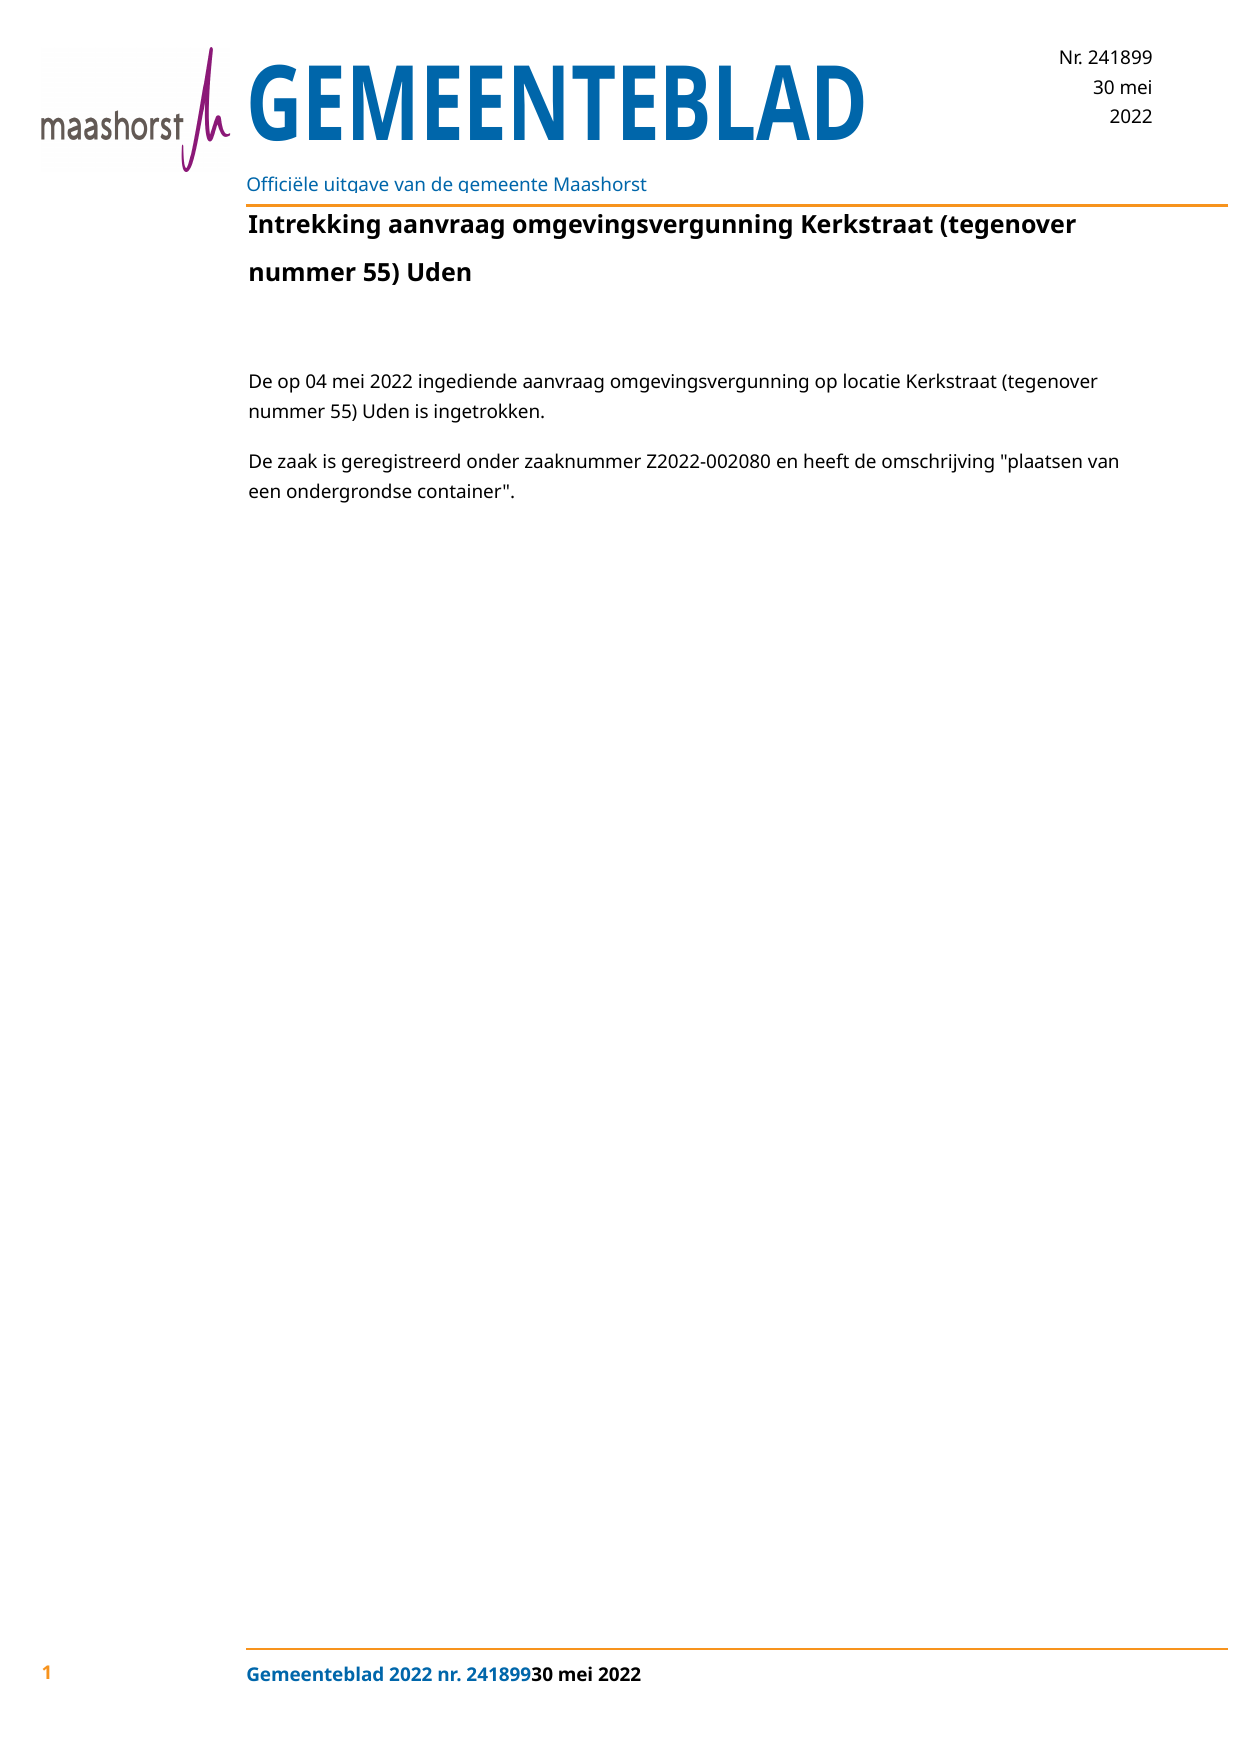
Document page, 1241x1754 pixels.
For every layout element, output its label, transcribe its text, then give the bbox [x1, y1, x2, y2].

picture [41, 47, 231, 172]
text De op 04 mei 2022 ingediende aanvraag omgevingsvergunning op locatie Kerkstraat (tegenover nummer 55) Uden is ingetrokken. [248, 368, 1152, 424]
text De zaak is geregistreerd onder zaaknummer Z2022-002080 en heeft de omschrijving "plaatsen van een ondergrondse container". [248, 448, 1152, 504]
text Intrekking aanvraag omgevingsvergunning Kerkstraat (tegenover nummer 55) Uden [248, 207, 1152, 288]
